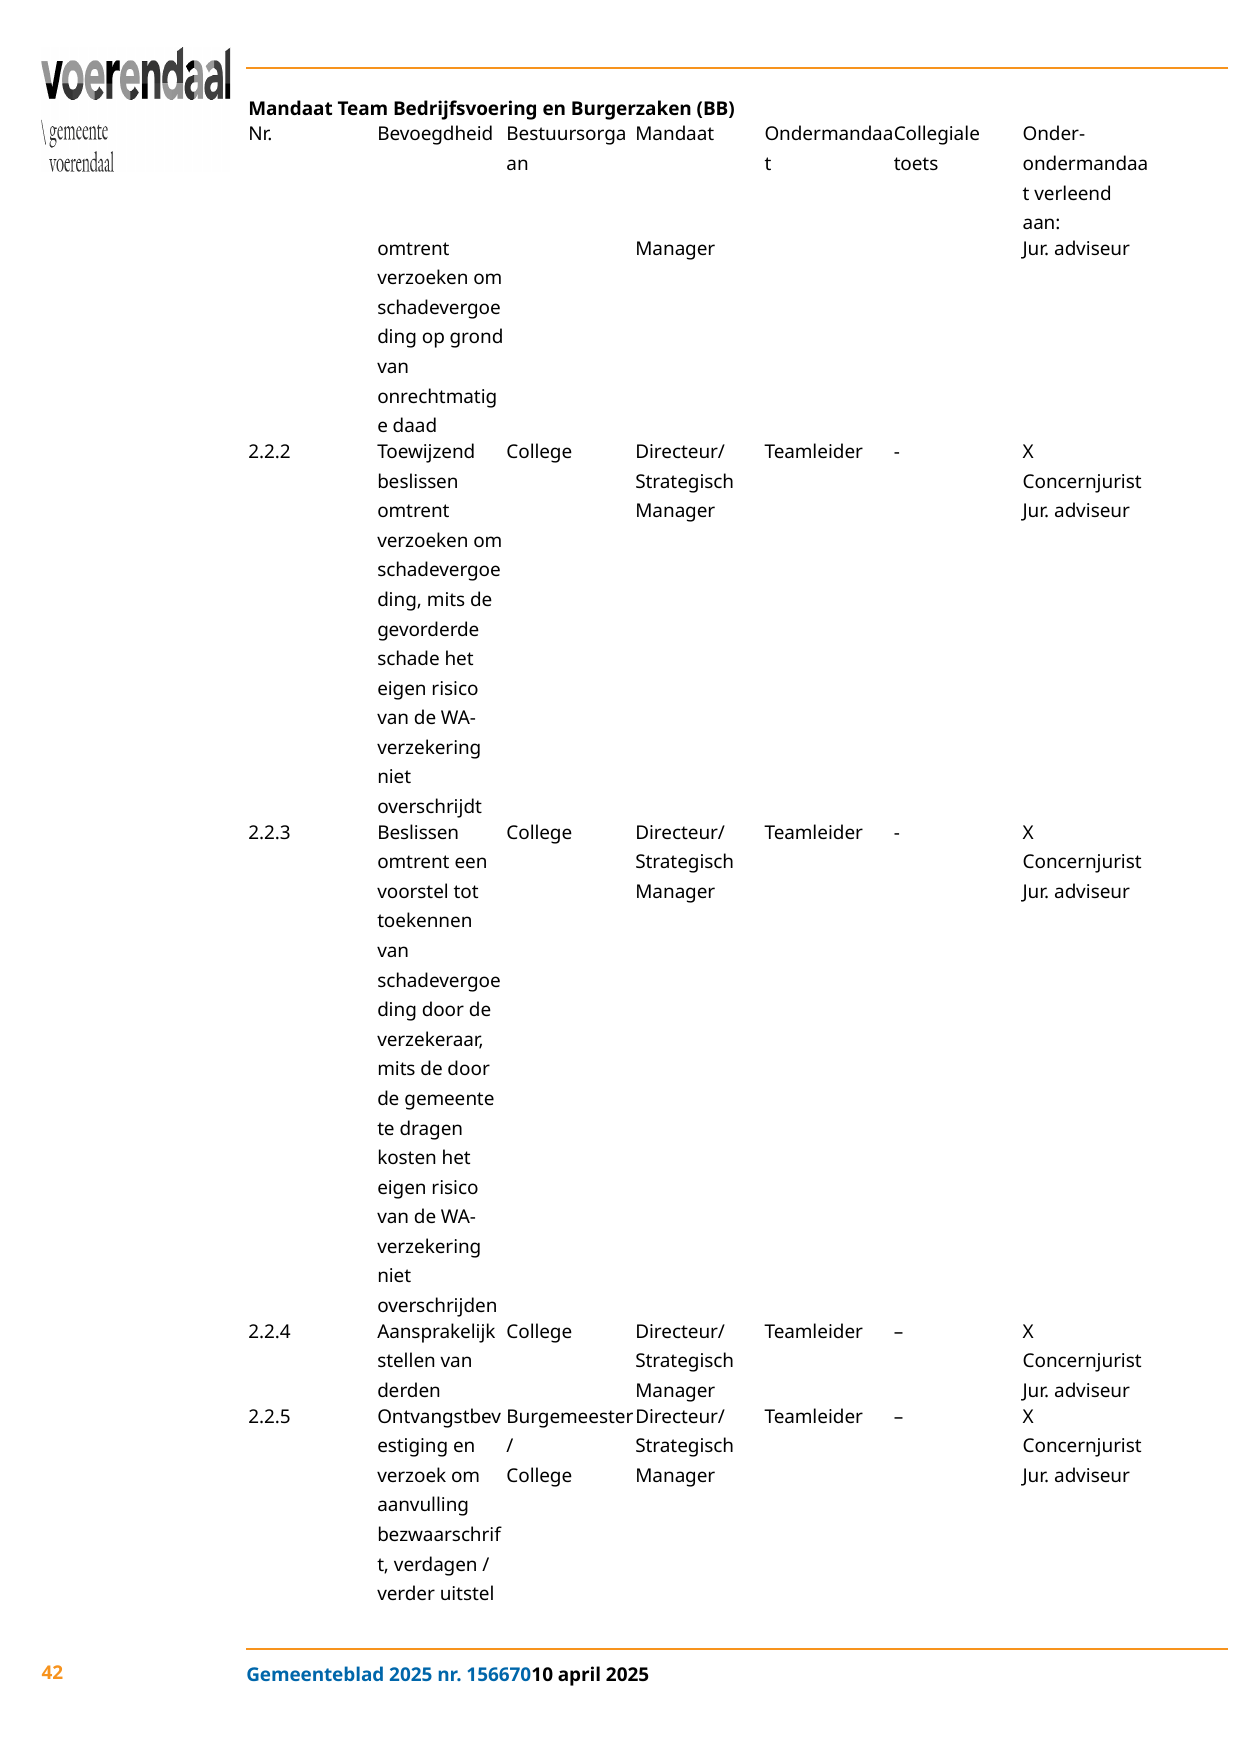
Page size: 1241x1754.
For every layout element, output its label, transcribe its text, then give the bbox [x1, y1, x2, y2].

table_cell – [894, 1403, 1022, 1606]
table_cell X Concernjurist Jur. adviseur [1023, 819, 1152, 1318]
table_cell College [506, 438, 635, 819]
table_cell Collegiale toets [894, 121, 1022, 235]
table_cell College [506, 819, 635, 1318]
table_cell [506, 235, 635, 438]
table_cell Teamleider [764, 1318, 893, 1403]
picture [41, 47, 231, 172]
table_cell Aansprakelijk stellen van derden [377, 1318, 506, 1403]
table_cell X Concernjurist Jur. adviseur [1023, 438, 1152, 819]
table_cell Teamleider [764, 819, 893, 1318]
table_cell Burgemeester/ College [506, 1403, 635, 1606]
table_cell Directeur/ Strategisch Manager [635, 438, 764, 819]
table_cell [248, 235, 377, 438]
table_cell Jur. adviseur [1023, 235, 1152, 438]
table_cell Bevoegdheid [377, 121, 506, 235]
table_cell Directeur/ Strategisch Manager [635, 1403, 764, 1606]
table_cell Onder-ondermandaat verleend aan: [1023, 121, 1152, 235]
table_cell 2.2.3 [248, 819, 377, 1318]
table_cell Teamleider [764, 1403, 893, 1606]
table_cell - [894, 438, 1022, 819]
table_cell - [894, 819, 1022, 1318]
table_header Mandaat Team Bedrijfsvoering en Burgerzaken (BB) [248, 95, 1152, 121]
table_cell Mandaat [635, 121, 764, 235]
table_cell 2.2.5 [248, 1403, 377, 1606]
table_cell Manager [635, 235, 764, 438]
table_cell 2.2.2 [248, 438, 377, 819]
table_cell Teamleider [764, 438, 893, 819]
table_cell Beslissen omtrent een voorstel tot toekennen van schadevergoeding door de verzekeraar, mits de door de gemeente te dragen kosten het eigen risico van de WA-verzekering niet overschrijden [377, 819, 506, 1318]
table_cell College [506, 1318, 635, 1403]
table_cell Toewijzend beslissen omtrent verzoeken om schadevergoeding, mits de gevorderde schade het eigen risico van de WA-verzekering niet overschrijdt [377, 438, 506, 819]
table_cell 2.2.4 [248, 1318, 377, 1403]
table_cell – [894, 1318, 1022, 1403]
table_cell Directeur/ Strategisch Manager [635, 1318, 764, 1403]
table_cell Bestuursorgaan [506, 121, 635, 235]
table_cell Ontvangstbevestiging en verzoek om aanvulling bezwaarschrift, verdagen / verder uitstel [377, 1403, 506, 1606]
table_cell X Concernjurist Jur. adviseur [1023, 1318, 1152, 1403]
table_cell - [894, 235, 1022, 438]
table_cell Directeur/ Strategisch Manager [635, 819, 764, 1318]
table_cell [764, 235, 893, 438]
table_cell X Concernjurist Jur. adviseur [1023, 1403, 1152, 1606]
table_cell Ondermandaat [764, 121, 893, 235]
table_cell omtrent verzoeken om schadevergoeding op grond van onrechtmatige daad [377, 235, 506, 438]
table_cell Nr. [248, 121, 377, 235]
